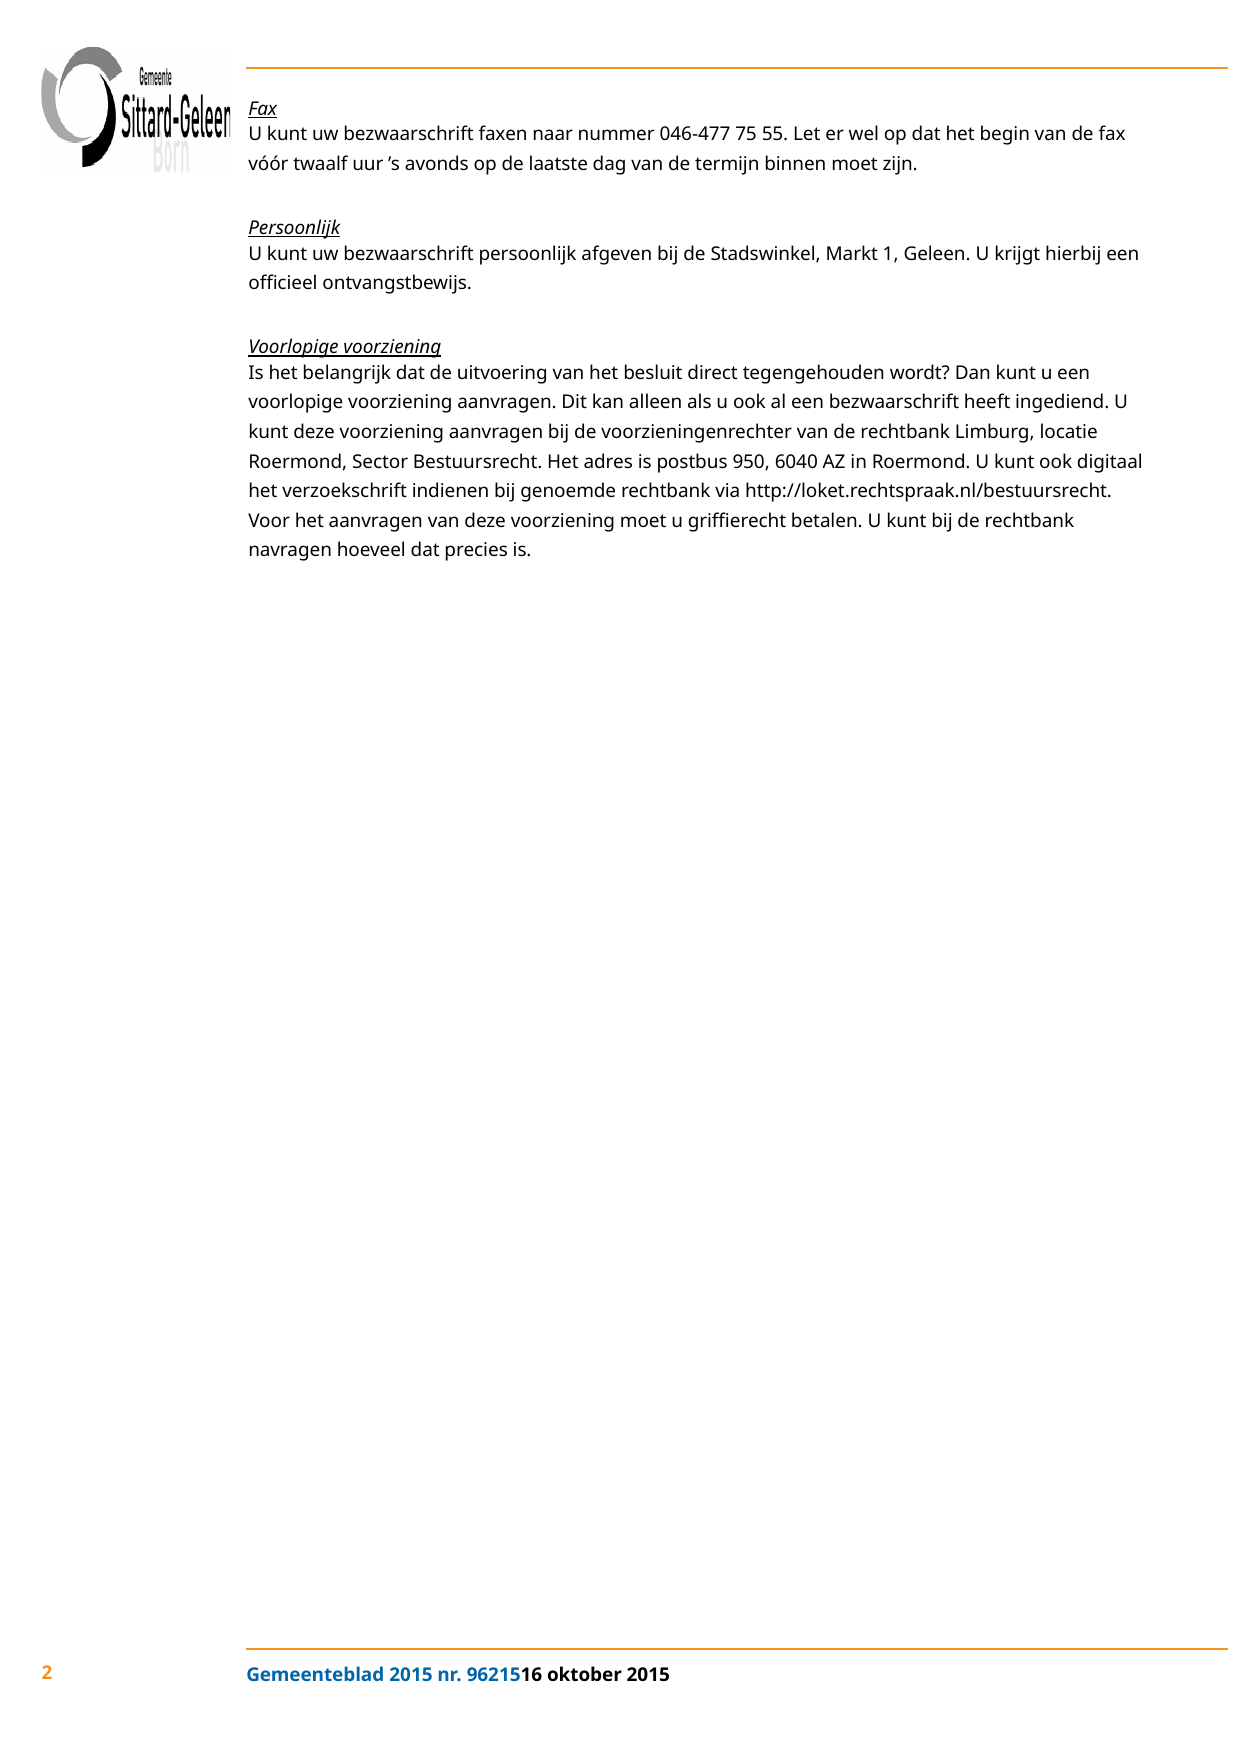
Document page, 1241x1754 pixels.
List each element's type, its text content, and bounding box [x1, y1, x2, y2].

text U kunt uw bezwaarschrift faxen naar nummer 046-477 75 55. Let er wel op dat het begin van de fax vóór twaalf uur ’s avonds op de laatste dag van de termijn binnen moet zijn. [248, 121, 1152, 176]
text Voorlopige voorziening [248, 333, 1152, 359]
text Fax [248, 95, 1152, 121]
text Persoonlijk [248, 214, 1152, 240]
picture [41, 47, 231, 172]
text Is het belangrijk dat de uitvoering van het besluit direct tegengehouden wordt? Dan kunt u een voorlopige voorziening aanvragen. Dit kan alleen als u ook al een bezwaarschrift heeft ingediend. U kunt deze voorziening aanvragen bij de voorzieningenrechter van de rechtbank Limburg, locatie Roermond, Sector Bestuursrecht. Het adres is postbus 950, 6040 AZ in Roermond. U kunt ook digitaal het verzoekschrift indienen bij genoemde rechtbank via http://loket.rechtspraak.nl/bestuursrecht. Voor het aanvragen van deze voorziening moet u griffierecht betalen. U kunt bij de rechtbank navragen hoeveel dat precies is. [248, 359, 1152, 562]
text U kunt uw bezwaarschrift persoonlijk afgeven bij de Stadswinkel, Markt 1, Geleen. U krijgt hierbij een officieel ontvangstbewijs. [248, 240, 1152, 295]
